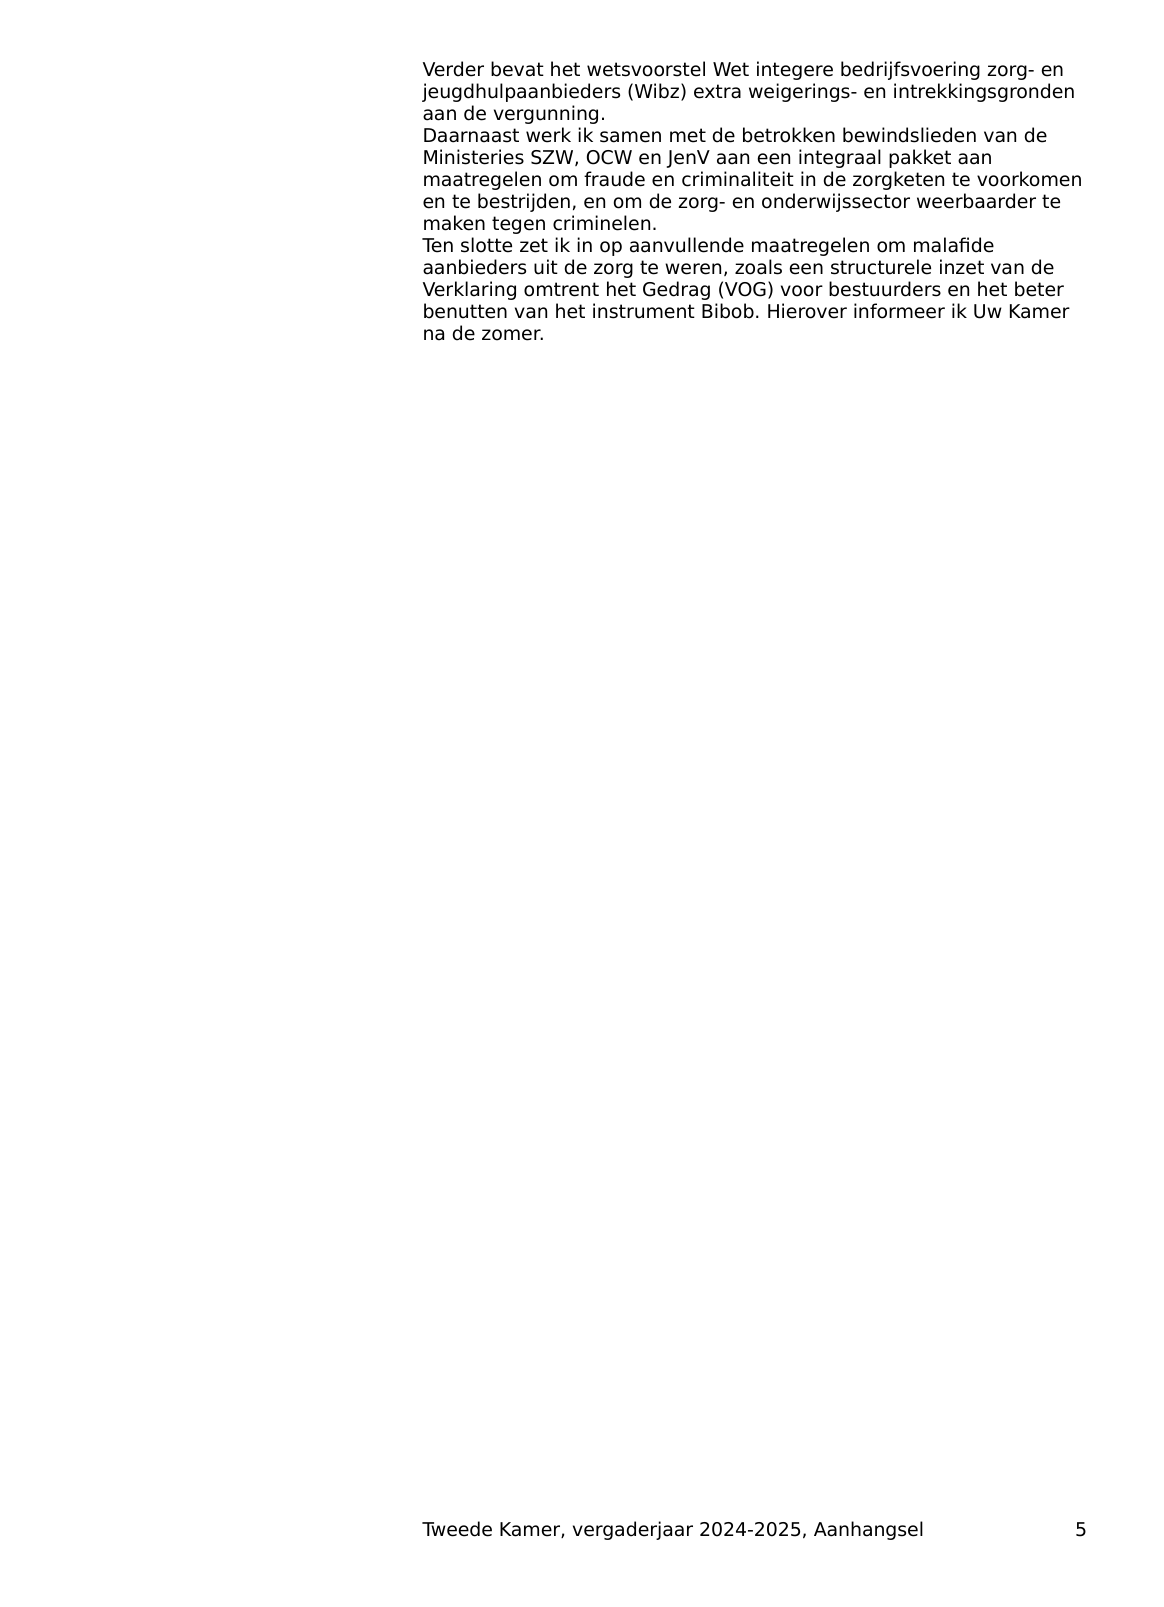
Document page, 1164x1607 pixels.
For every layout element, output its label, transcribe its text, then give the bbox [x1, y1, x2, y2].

text Daarnaast werk ik samen met de betrokken bewindslieden van de Ministeries SZW, OCW en JenV aan een integraal pakket aan maatregelen om fraude en criminaliteit in de zorgketen te voorkomen en te bestrijden, en om de zorg- en onderwijssector weerbaarder te maken tegen criminelen. [422, 125, 1087, 235]
text Verder bevat het wetsvoorstel Wet integere bedrijfsvoering zorg- en jeugdhulpaanbieders (Wibz) extra weigerings- en intrekkingsgronden aan de vergunning. [422, 59, 1087, 125]
text Ten slotte zet ik in op aanvullende maatregelen om malafide aanbieders uit de zorg te weren, zoals een structurele inzet van de Verklaring omtrent het Gedrag (VOG) voor bestuurders en het beter benutten van het instrument Bibob. Hierover informeer ik Uw Kamer na de zomer. [422, 235, 1087, 345]
